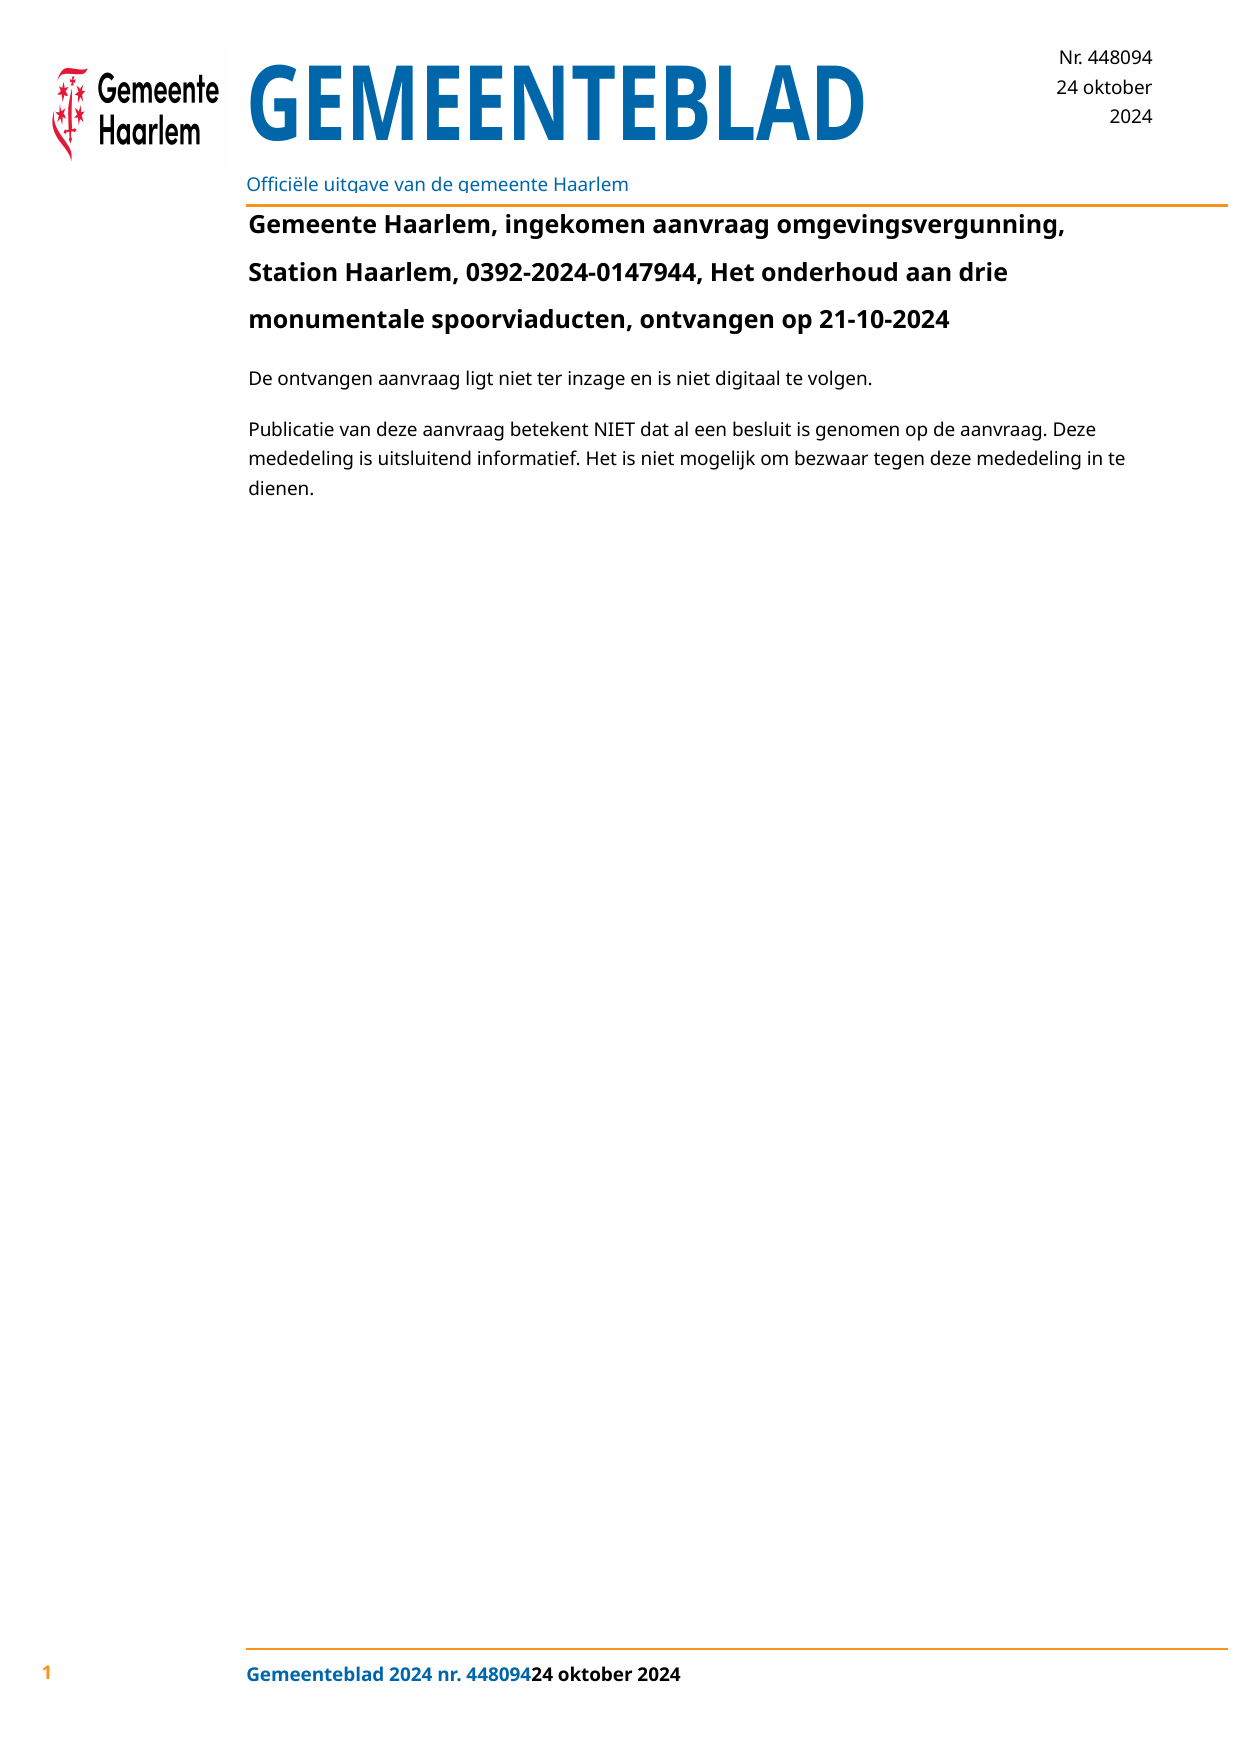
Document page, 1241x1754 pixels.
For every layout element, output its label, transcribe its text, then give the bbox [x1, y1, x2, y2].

text Gemeente Haarlem, ingekomen aanvraag omgevingsvergunning, Station Haarlem, 0392-2024-0147944, Het onderhoud aan drie monumentale spoorviaducten, ontvangen op 21-10-2024 [248, 207, 1152, 336]
text De ontvangen aanvraag ligt niet ter inzage en is niet digitaal te volgen. [248, 366, 1152, 391]
text Publicatie van deze aanvraag betekent NIET dat al een besluit is genomen op de aanvraag. Deze mededeling is uitsluitend informatief. Het is niet mogelijk om bezwaar tegen deze mededeling in te dienen. [248, 416, 1152, 501]
picture [41, 47, 231, 172]
